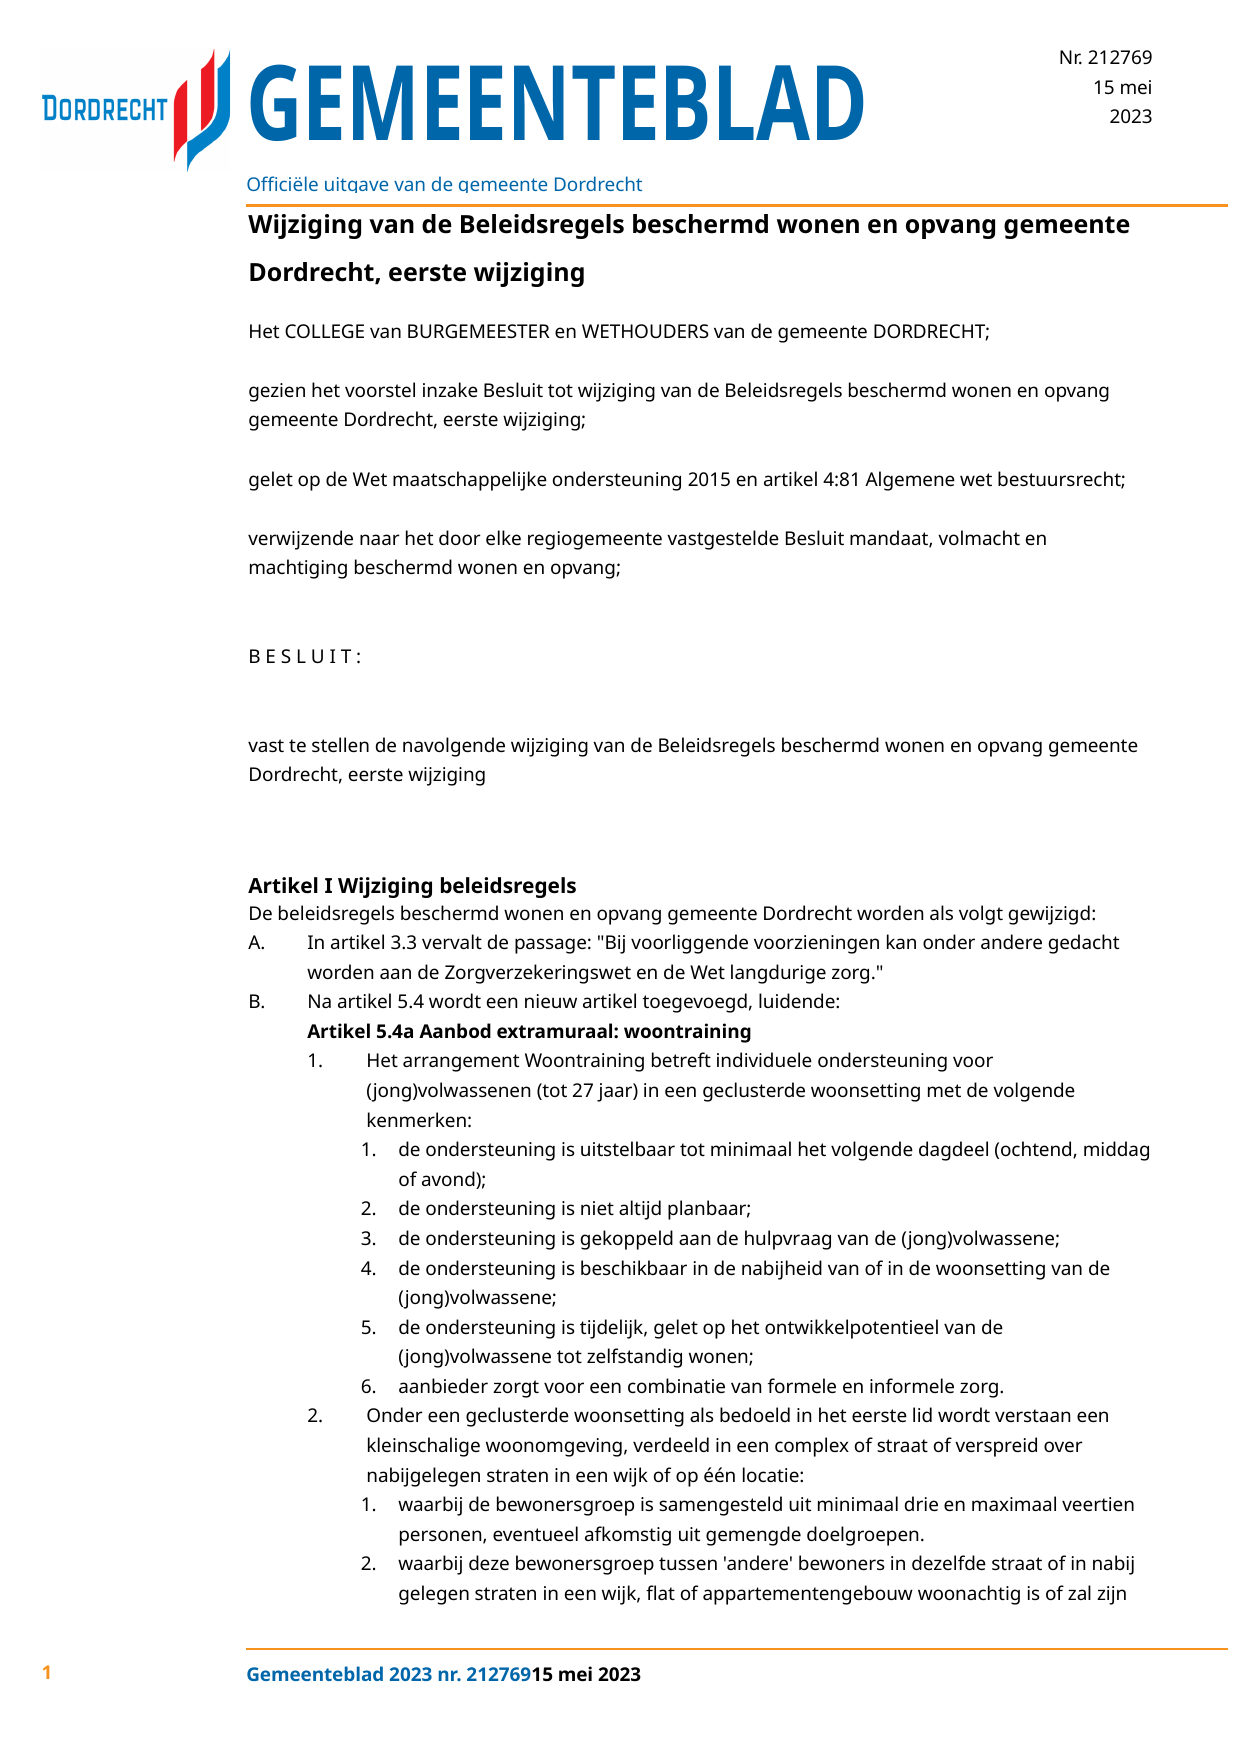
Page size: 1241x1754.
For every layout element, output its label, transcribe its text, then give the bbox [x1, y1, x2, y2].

list Artikel 5.4a Aanbod extramuraal: woontraining [248, 1018, 1152, 1044]
list de ondersteuning is niet altijd planbaar; [361, 1196, 1152, 1221]
picture [41, 47, 231, 172]
list de ondersteuning is beschikbaar in de nabijheid van of in de woonsetting van de (jong)volwassene; [361, 1255, 1152, 1310]
text gezien het voorstel inzake Besluit tot wijziging van de Beleidsregels beschermd wonen en opvang gemeente Dordrecht, eerste wijziging; [248, 377, 1152, 432]
list aanbieder zorgt voor een combinatie van formele en informele zorg. [361, 1373, 1152, 1399]
text Het COLLEGE van BURGEMEESTER en WETHOUDERS van de gemeente DORDRECHT; [248, 318, 1152, 344]
text B E S L U I T : [248, 643, 1152, 669]
list In artikel 3.3 vervalt de passage: "Bij voorliggende voorzieningen kan onder andere gedacht worden aan de Zorgverzekeringswet en de Wet langdurige zorg." [248, 929, 1152, 984]
list Het arrangement Woontraining betreft individuele ondersteuning voor (jong)volwassenen (tot 27 jaar) in een geclusterde woonsetting met de volgende kenmerken: [307, 1048, 1152, 1132]
list Na artikel 5.4 wordt een nieuw artikel toegevoegd, luidende: [248, 988, 1152, 1014]
text gelet op de Wet maatschappelijke ondersteuning 2015 en artikel 4:81 Algemene wet bestuursrecht; [248, 466, 1152, 492]
list de ondersteuning is uitstelbaar tot minimaal het volgende dagdeel (ochtend, middag of avond); [361, 1136, 1152, 1192]
text De beleidsregels beschermd wonen en opvang gemeente Dordrecht worden als volgt gewijzigd: [248, 900, 1152, 925]
text verwijzende naar het door elke regiogemeente vastgestelde Besluit mandaat, volmacht en machtiging beschermd wonen en opvang; [248, 525, 1152, 580]
text Artikel I Wijziging beleidsregels [248, 871, 1152, 900]
text vast te stellen de navolgende wijziging van de Beleidsregels beschermd wonen en opvang gemeente Dordrecht, eerste wijziging [248, 732, 1152, 787]
list de ondersteuning is tijdelijk, gelet op het ontwikkelpotentieel van de (jong)volwassene tot zelfstandig wonen; [361, 1314, 1152, 1369]
text Wijziging van de Beleidsregels beschermd wonen en opvang gemeente Dordrecht, eerste wijziging [248, 207, 1152, 288]
list waarbij deze bewonersgroep tussen 'andere' bewoners in dezelfde straat of in nabij gelegen straten in een wijk, flat of appartementengebouw woonachtig is of zal zijn [361, 1551, 1152, 1606]
list Onder een geclusterde woonsetting als bedoeld in het eerste lid wordt verstaan een kleinschalige woonomgeving, verdeeld in een complex of straat of verspreid over nabijgelegen straten in een wijk of op één locatie: [307, 1403, 1152, 1487]
list de ondersteuning is gekoppeld aan de hulpvraag van de (jong)volwassene; [361, 1225, 1152, 1251]
list waarbij de bewonersgroep is samengesteld uit minimaal drie en maximaal veertien personen, eventueel afkomstig uit gemengde doelgroepen. [361, 1491, 1152, 1547]
